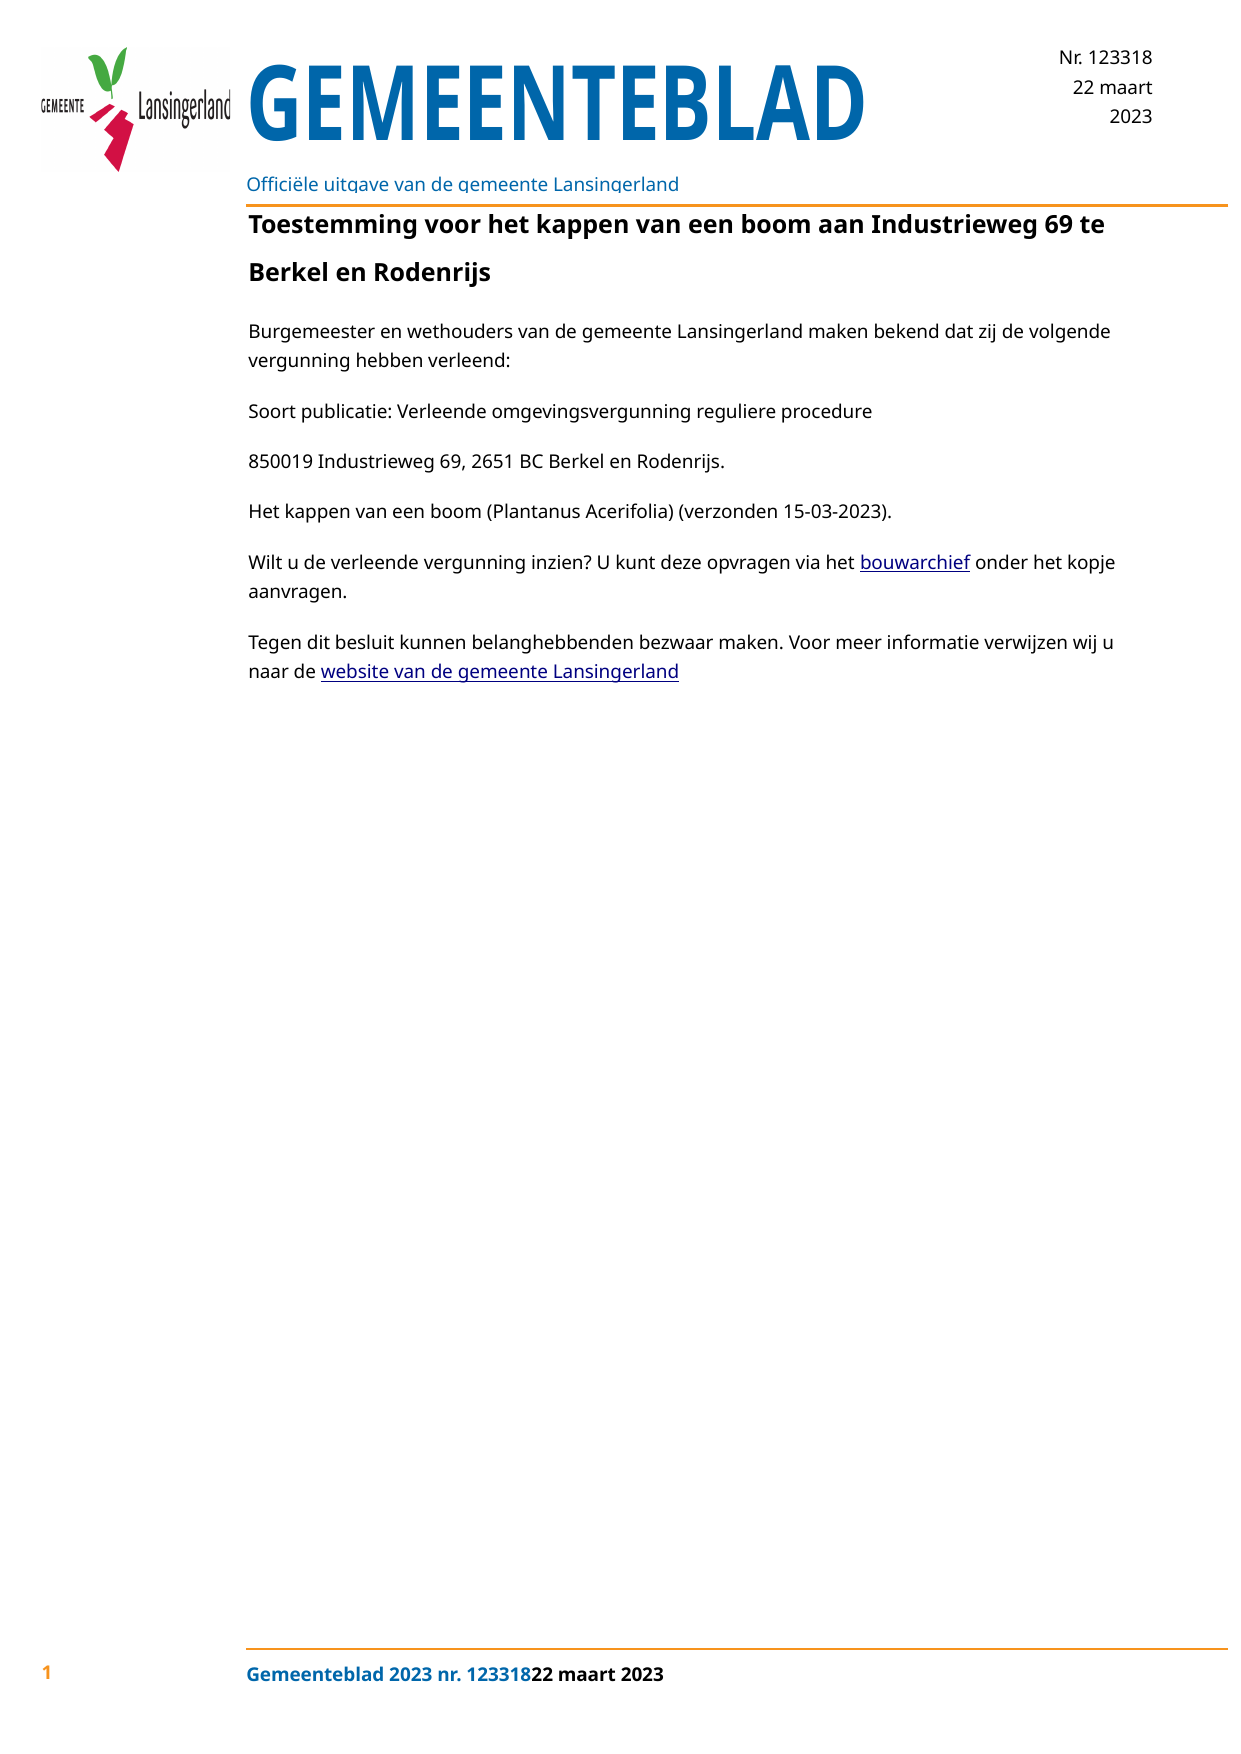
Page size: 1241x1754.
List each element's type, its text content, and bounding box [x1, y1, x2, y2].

text Burgemeester en wethouders van de gemeente Lansingerland maken bekend dat zij de volgende vergunning hebben verleend: [248, 318, 1152, 373]
text Toestemming voor het kappen van een boom aan Industrieweg 69 te Berkel en Rodenrijs [248, 207, 1152, 288]
text Wilt u de verleende vergunning inzien? U kunt deze opvragen via het bouwarchief onder het kopje aanvragen. [248, 549, 1152, 604]
picture [41, 47, 231, 172]
text 850019 Industrieweg 69, 2651 BC Berkel en Rodenrijs. [248, 448, 1152, 474]
text Het kappen van een boom (Plantanus Acerifolia) (verzonden 15-03-2023). [248, 499, 1152, 524]
text Soort publicatie: Verleende omgevingsvergunning reguliere procedure [248, 398, 1152, 424]
text Tegen dit besluit kunnen belanghebbenden bezwaar maken. Voor meer informatie verwijzen wij u naar de website van de gemeente Lansingerland [248, 629, 1152, 684]
